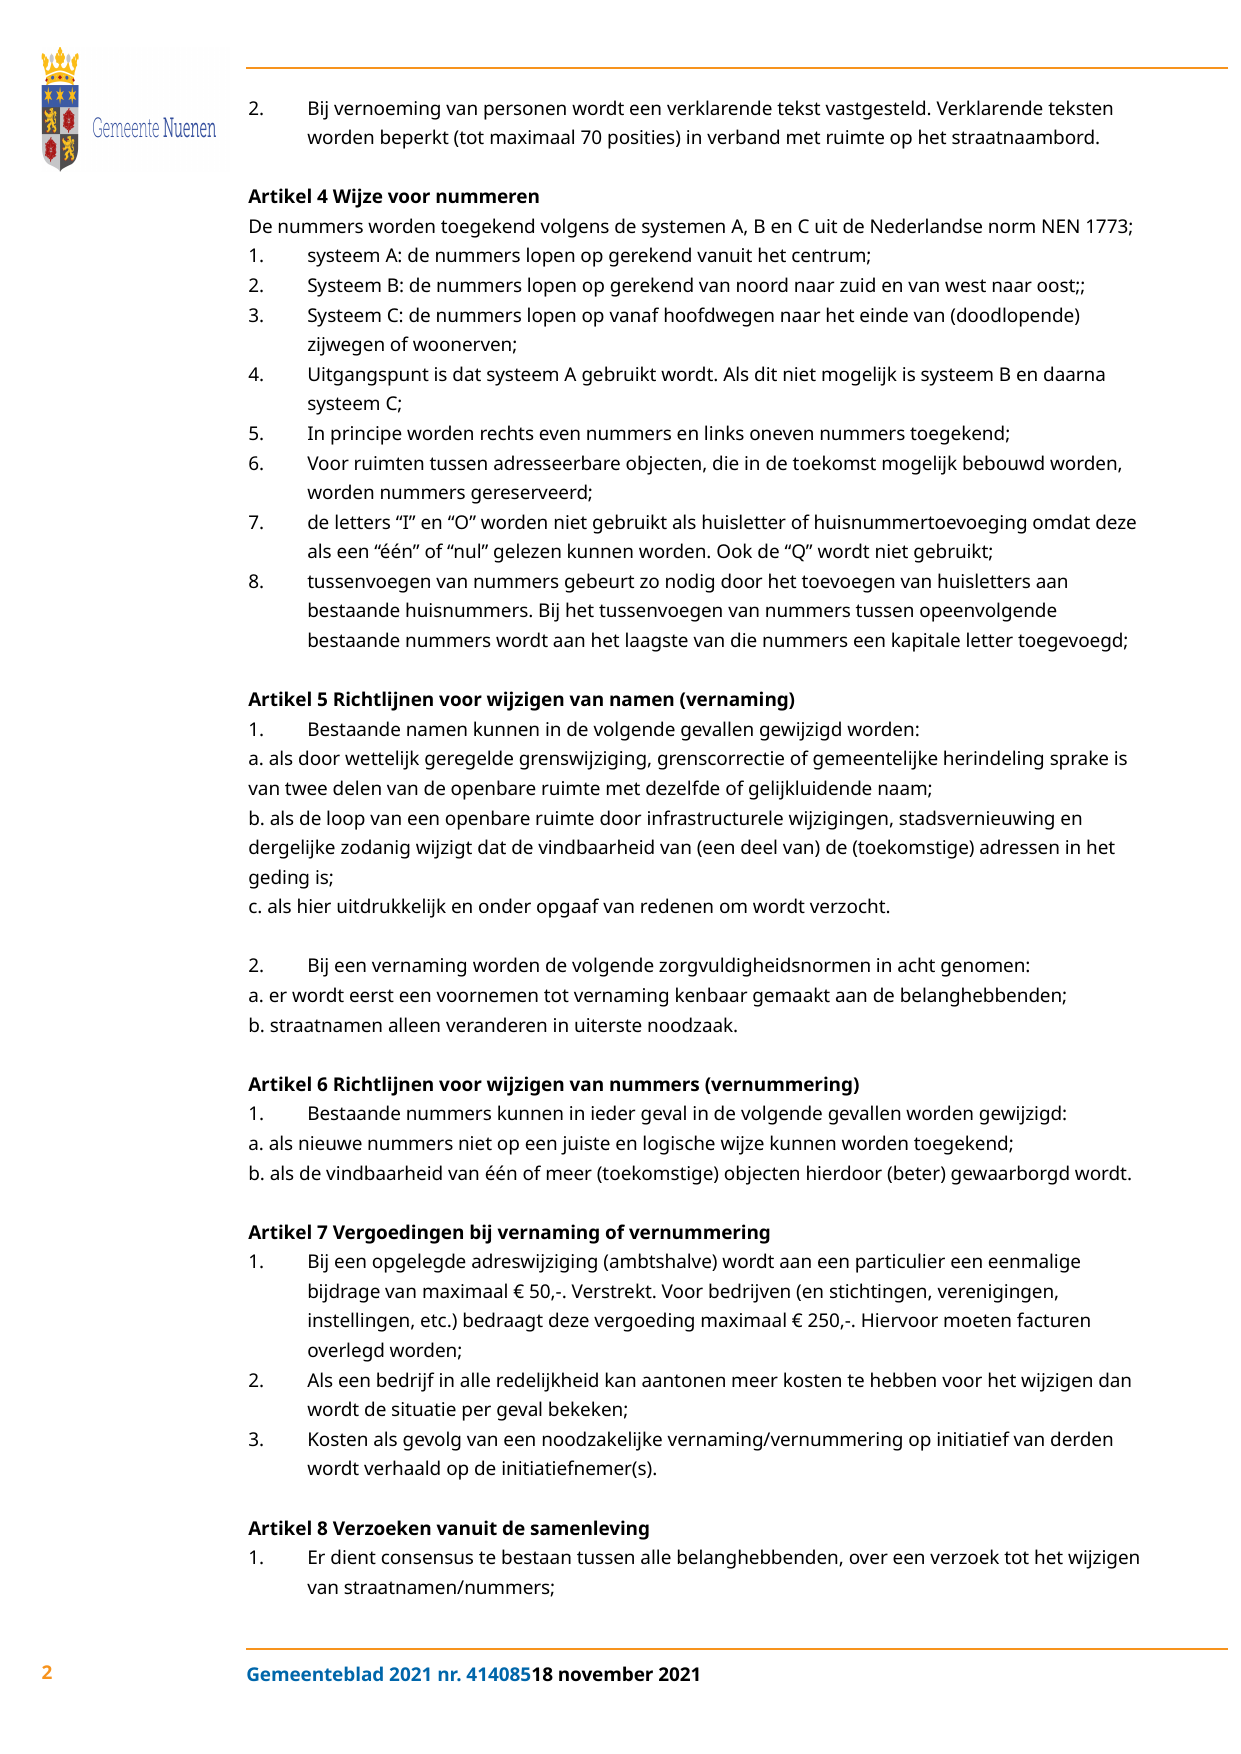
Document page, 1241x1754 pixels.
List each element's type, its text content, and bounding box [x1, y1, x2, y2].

list Bij vernoeming van personen wordt een verklarende tekst vastgesteld. Verklarende teksten worden beperkt (tot maximaal 70 posities) in verband met ruimte op het straatnaambord. [248, 95, 1152, 150]
list Er dient consensus te bestaan tussen alle belanghebbenden, over een verzoek tot het wijzigen van straatnamen/nummers; [248, 1544, 1152, 1600]
picture [41, 47, 231, 172]
list Uitgangspunt is dat systeem A gebruikt wordt. Als dit niet mogelijk is systeem B en daarna systeem C; [248, 361, 1152, 416]
text Artikel 7 Vergoedingen bij vernaming of vernummering [248, 1219, 1152, 1245]
list Voor ruimten tussen adresseerbare objecten, die in de toekomst mogelijk bebouwd worden, worden nummers gereserveerd; [248, 450, 1152, 505]
text b. als de vindbaarheid van één of meer (toekomstige) objecten hierdoor (beter) gewaarborgd wordt. [248, 1160, 1152, 1186]
text De nummers worden toegekend volgens de systemen A, B en C uit de Nederlandse norm NEN 1773; [248, 213, 1152, 239]
list Systeem B: de nummers lopen op gerekend van noord naar zuid en van west naar oost;; [248, 272, 1152, 298]
list Bij een vernaming worden de volgende zorgvuldigheidsnormen in acht genomen: [248, 953, 1152, 978]
text a. als nieuwe nummers niet op een juiste en logische wijze kunnen worden toegekend; [248, 1130, 1152, 1156]
list Bij een opgelegde adreswijziging (ambtshalve) wordt aan een particulier een eenmalige bijdrage van maximaal € 50,-. Verstrekt. Voor bedrijven (en stichtingen, verenigingen, instellingen, etc.) bedraagt deze vergoeding maximaal € 250,-. Hiervoor moeten facturen overlegd worden; [248, 1248, 1152, 1363]
list Als een bedrijf in alle redelijkheid kan aantonen meer kosten te hebben voor het wijzigen dan wordt de situatie per geval bekeken; [248, 1367, 1152, 1422]
list Systeem C: de nummers lopen op vanaf hoofdwegen naar het einde van (doodlopende) zijwegen of woonerven; [248, 302, 1152, 357]
text Artikel 4 Wijze voor nummeren [248, 183, 1152, 209]
list In principe worden rechts even nummers en links oneven nummers toegekend; [248, 420, 1152, 446]
list Kosten als gevolg van een noodzakelijke vernaming/vernummering op initiatief van derden wordt verhaald op de initiatiefnemer(s). [248, 1426, 1152, 1481]
list systeem A: de nummers lopen op gerekend vanuit het centrum; [248, 243, 1152, 268]
text a. als door wettelijk geregelde grenswijziging, grenscorrectie of gemeentelijke herindeling sprake is van twee delen van de openbare ruimte met dezelfde of gelijkluidende naam; [248, 746, 1152, 801]
text b. als de loop van een openbare ruimte door infrastructurele wijzigingen, stadsvernieuwing en dergelijke zodanig wijzigt dat de vindbaarheid van (een deel van) de (toekomstige) adressen in het geding is; [248, 805, 1152, 890]
list de letters “I” en “O” worden niet gebruikt als huisletter of huisnummertoevoeging omdat deze als een “één” of “nul” gelezen kunnen worden. Ook de “Q” wordt niet gebruikt; [248, 509, 1152, 564]
text b. straatnamen alleen veranderen in uiterste noodzaak. [248, 1012, 1152, 1038]
list Bestaande nummers kunnen in ieder geval in de volgende gevallen worden gewijzigd: [248, 1101, 1152, 1126]
list tussenvoegen van nummers gebeurt zo nodig door het toevoegen van huisletters aan bestaande huisnummers. Bij het tussenvoegen van nummers tussen opeenvolgende bestaande nummers wordt aan het laagste van die nummers een kapitale letter toegevoegd; [248, 568, 1152, 653]
text Artikel 8 Verzoeken vanuit de samenleving [248, 1515, 1152, 1541]
text Artikel 5 Richtlijnen voor wijzigen van namen (vernaming) [248, 686, 1152, 712]
text Artikel 6 Richtlijnen voor wijzigen van nummers (vernummering) [248, 1071, 1152, 1097]
list Bestaande namen kunnen in de volgende gevallen gewijzigd worden: [248, 716, 1152, 742]
text a. er wordt eerst een voornemen tot vernaming kenbaar gemaakt aan de belanghebbenden; [248, 982, 1152, 1008]
text c. als hier uitdrukkelijk en onder opgaaf van redenen om wordt verzocht. [248, 893, 1152, 919]
